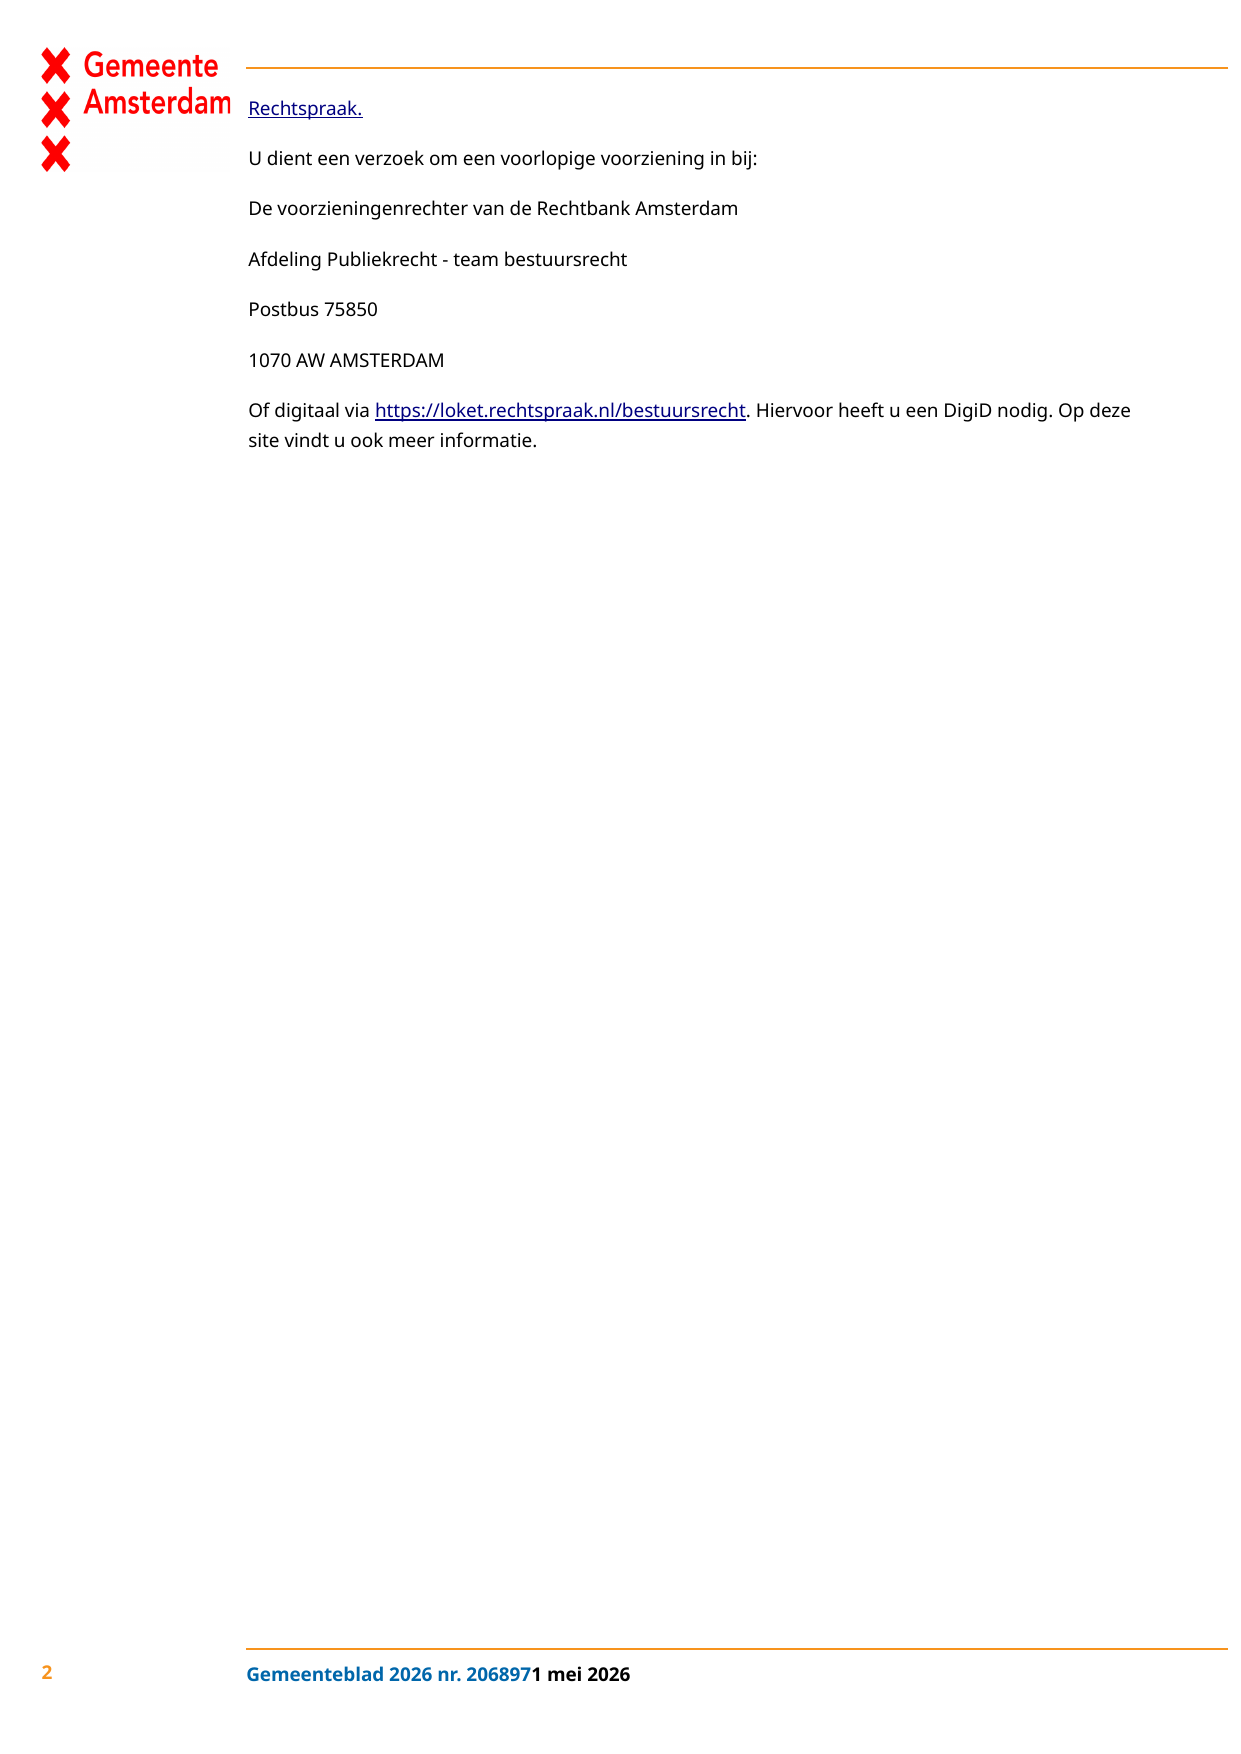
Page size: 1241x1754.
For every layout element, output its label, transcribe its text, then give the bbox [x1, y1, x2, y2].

text De voorzieningenrechter van de Rechtbank Amsterdam [248, 196, 1152, 221]
text Afdeling Publiekrecht - team bestuursrecht [248, 246, 1152, 272]
picture [41, 47, 231, 172]
text U dient een verzoek om een voorlopige voorziening in bij: [248, 145, 1152, 171]
text Rechtspraak. [248, 95, 1152, 121]
text 1070 AW AMSTERDAM [248, 347, 1152, 373]
text Postbus 75850 [248, 296, 1152, 322]
text Of digitaal via https://loket.rechtspraak.nl/bestuursrecht. Hiervoor heeft u een DigiD nodig. Op deze site vindt u ook meer informatie. [248, 397, 1152, 453]
